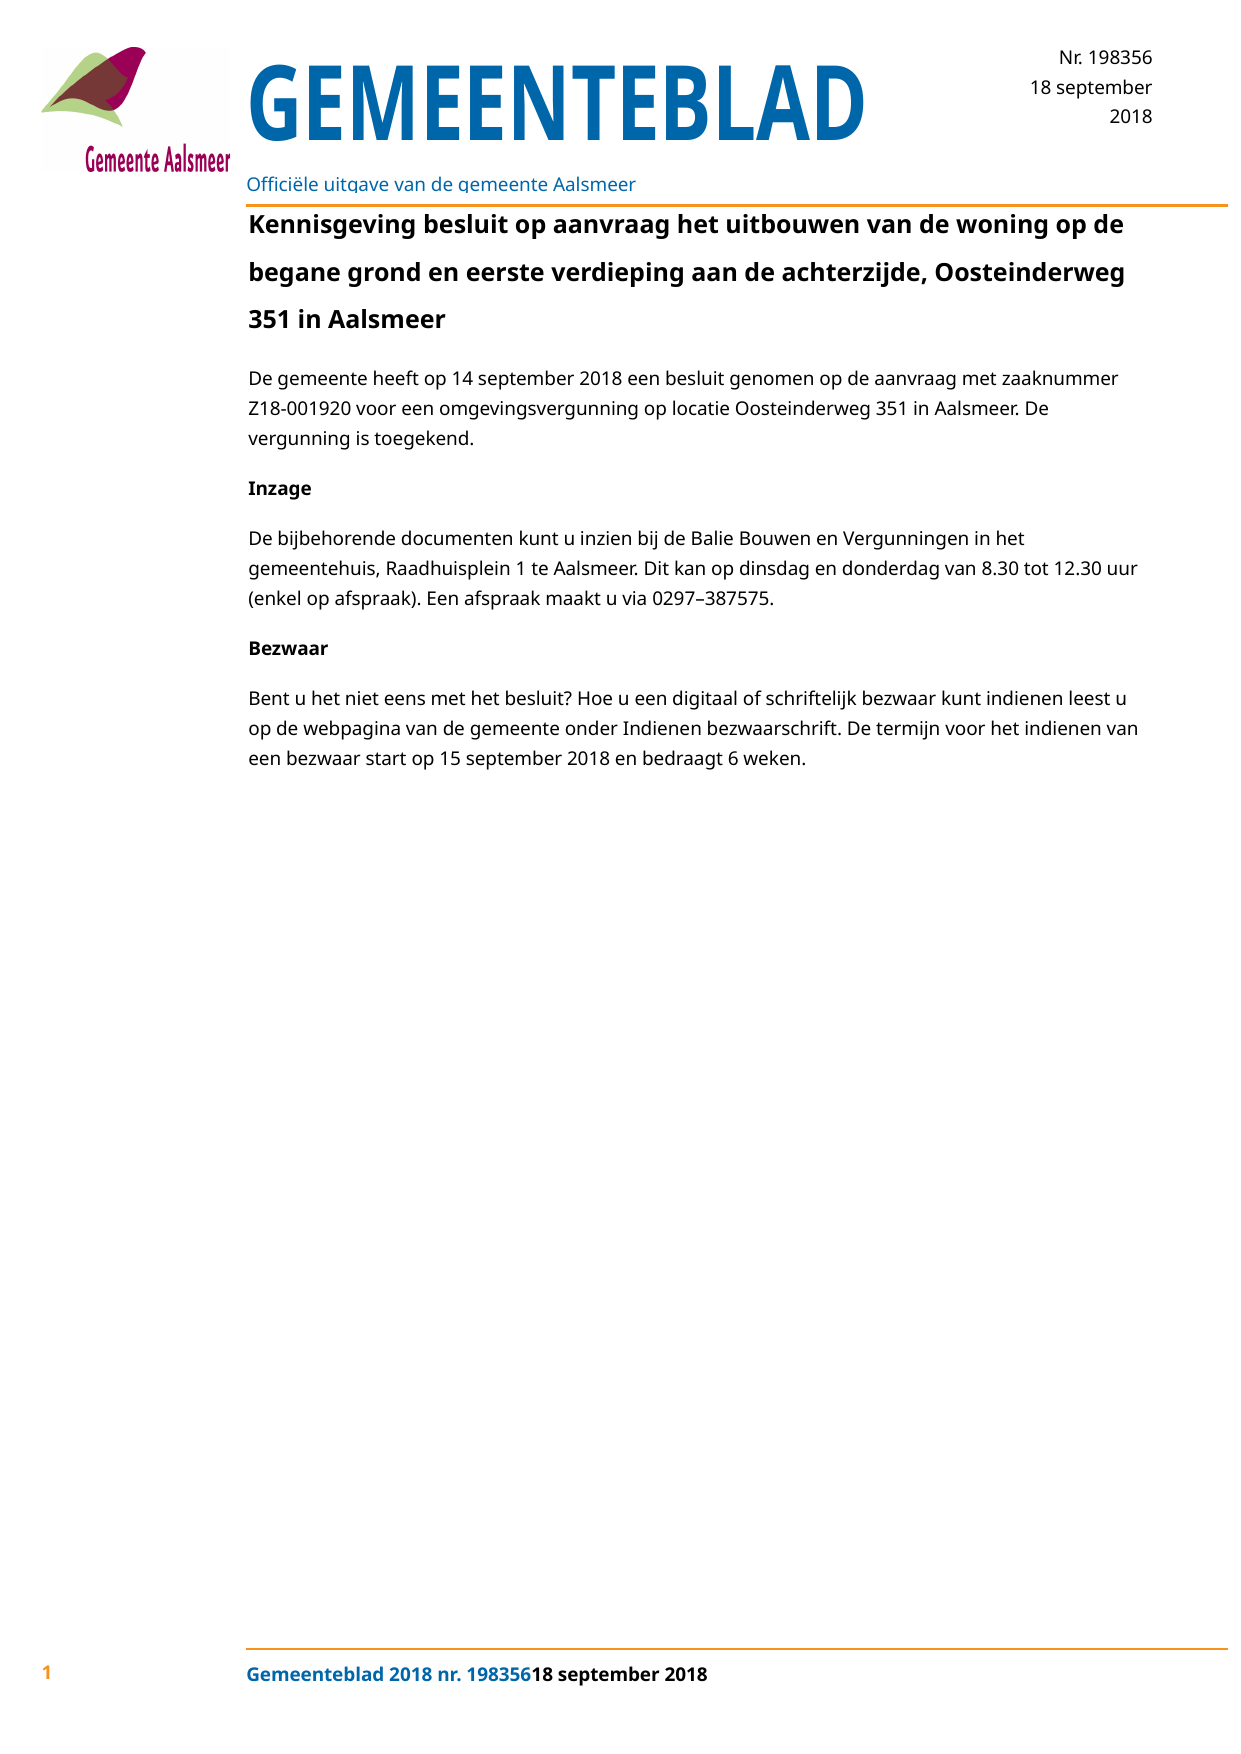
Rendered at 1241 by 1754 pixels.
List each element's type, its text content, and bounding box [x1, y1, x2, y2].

text De bijbehorende documenten kunt u inzien bij de Balie Bouwen en Vergunningen in het gemeentehuis, Raadhuisplein 1 te Aalsmeer. Dit kan op dinsdag en donderdag van 8.30 tot 12.30 uur (enkel op afspraak). Een afspraak maakt u via 0297–387575. [248, 526, 1152, 610]
text Bezwaar [248, 635, 1152, 661]
text De gemeente heeft op 14 september 2018 een besluit genomen op de aanvraag met zaaknummer Z18-001920 voor een omgevingsvergunning op locatie Oosteinderweg 351 in Aalsmeer. De vergunning is toegekend. [248, 366, 1152, 450]
picture [41, 47, 231, 172]
text Kennisgeving besluit op aanvraag het uitbouwen van de woning op de begane grond en eerste verdieping aan de achterzijde, Oosteinderweg 351 in Aalsmeer [248, 207, 1152, 336]
text Bent u het niet eens met het besluit? Hoe u een digitaal of schriftelijk bezwaar kunt indienen leest u op de webpagina van de gemeente onder Indienen bezwaarschrift. De termijn voor het indienen van een bezwaar start op 15 september 2018 en bedraagt 6 weken. [248, 686, 1152, 770]
text Inzage [248, 475, 1152, 501]
